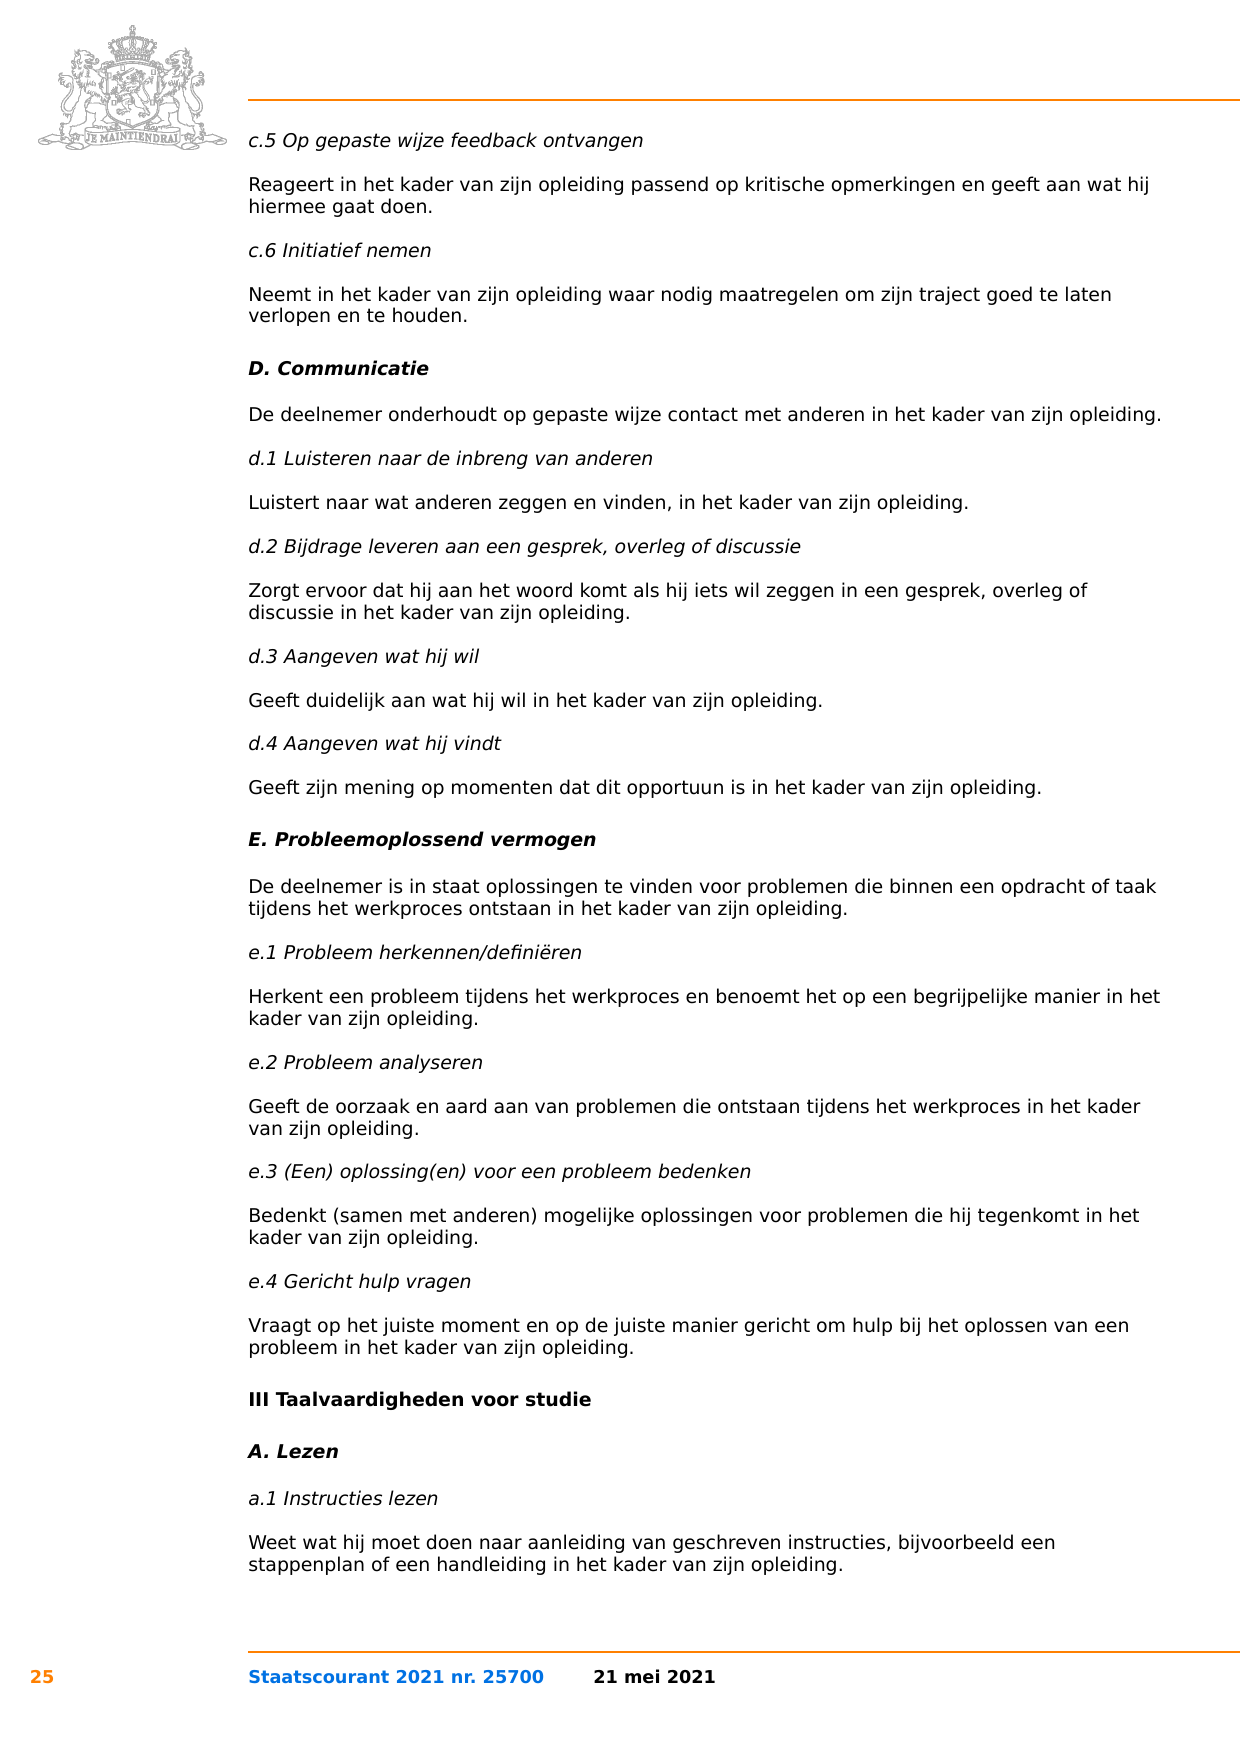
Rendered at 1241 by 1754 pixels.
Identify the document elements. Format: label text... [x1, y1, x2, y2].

text Reageert in het kader van zijn opleiding passend op kritische opmerkingen en geeft aan wat hij hiermee gaat doen. [248, 174, 1163, 218]
subtitle III Taalvaardigheden voor studie [248, 1389, 1163, 1411]
text Weet wat hij moet doen naar aanleiding van geschreven instructies, bijvoorbeeld een stappenplan of een handleiding in het kader van zijn opleiding. [248, 1532, 1163, 1576]
subtitle d.2 Bijdrage leveren aan een gesprek, overleg of discussie [248, 536, 1163, 558]
text De deelnemer is in staat oplossingen te vinden voor problemen die binnen een opdracht of taak tijdens het werkproces ontstaan in het kader van zijn opleiding. [248, 876, 1163, 920]
subtitle c.5 Op gepaste wijze feedback ontvangen [248, 130, 1163, 152]
subtitle e.3 (Een) oplossing(en) voor een probleem bedenken [248, 1161, 1163, 1183]
subtitle a.1 Instructies lezen [248, 1488, 1163, 1510]
text Luistert naar wat anderen zeggen en vinden, in het kader van zijn opleiding. [248, 492, 1163, 514]
text Vraagt op het juiste moment en op de juiste manier gericht om hulp bij het oplossen van een probleem in het kader van zijn opleiding. [248, 1315, 1163, 1359]
subtitle D. Communicatie [248, 357, 1163, 379]
subtitle c.6 Initiatief nemen [248, 239, 1163, 262]
subtitle e.2 Probleem analyseren [248, 1052, 1163, 1074]
text De deelnemer onderhoudt op gepaste wijze contact met anderen in het kader van zijn opleiding. [248, 404, 1163, 426]
text Herkent een probleem tijdens het werkproces en benoemt het op een begrijpelijke manier in het kader van zijn opleiding. [248, 986, 1163, 1030]
subtitle e.4 Gericht hulp vragen [248, 1271, 1163, 1293]
text Bedenkt (samen met anderen) mogelijke oplossingen voor problemen die hij tegenkomt in het kader van zijn opleiding. [248, 1205, 1163, 1249]
text Zorgt ervoor dat hij aan het woord komt als hij iets wil zeggen in een gesprek, overleg of discussie in het kader van zijn opleiding. [248, 580, 1163, 624]
text Geeft zijn mening op momenten dat dit opportuun is in het kader van zijn opleiding. [248, 777, 1163, 799]
subtitle A. Lezen [248, 1441, 1163, 1463]
text Neemt in het kader van zijn opleiding waar nodig maatregelen om zijn traject goed te laten verlopen en te houden. [248, 283, 1163, 327]
picture [38, 25, 227, 150]
subtitle d.4 Aangeven wat hij vindt [248, 733, 1163, 755]
subtitle E. Probleemoplossend vermogen [248, 829, 1163, 851]
text Geeft de oorzaak en aard aan van problemen die ontstaan tijdens het werkproces in het kader van zijn opleiding. [248, 1096, 1163, 1139]
subtitle d.3 Aangeven wat hij wil [248, 646, 1163, 668]
subtitle e.1 Probleem herkennen/definiëren [248, 942, 1163, 964]
text Geeft duidelijk aan wat hij wil in het kader van zijn opleiding. [248, 689, 1163, 711]
subtitle d.1 Luisteren naar de inbreng van anderen [248, 448, 1163, 470]
